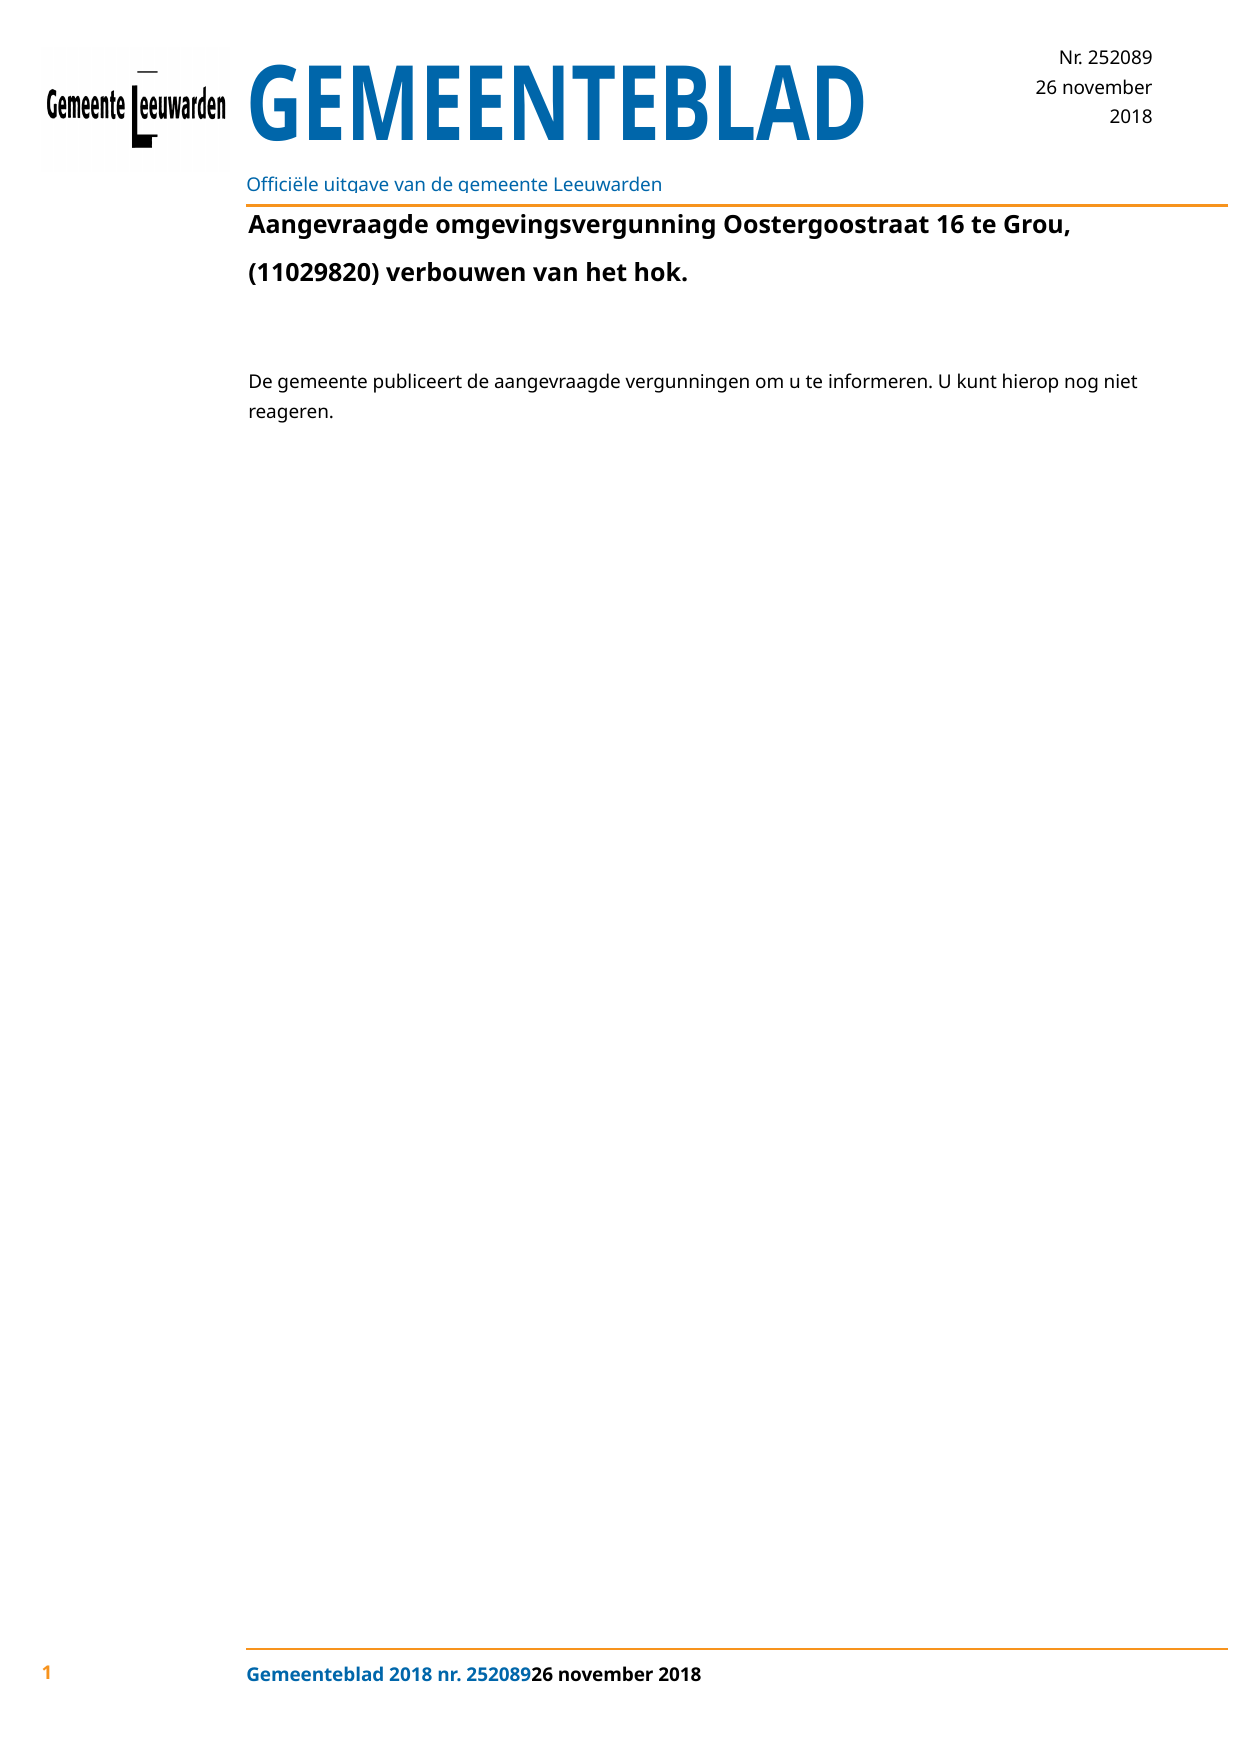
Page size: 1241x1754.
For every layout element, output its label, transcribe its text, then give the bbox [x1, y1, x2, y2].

text De gemeente publiceert de aangevraagde vergunningen om u te informeren. U kunt hierop nog niet reageren. [248, 368, 1152, 424]
picture [41, 47, 231, 172]
text Aangevraagde omgevingsvergunning Oostergoostraat 16 te Grou, (11029820) verbouwen van het hok. [248, 207, 1152, 288]
